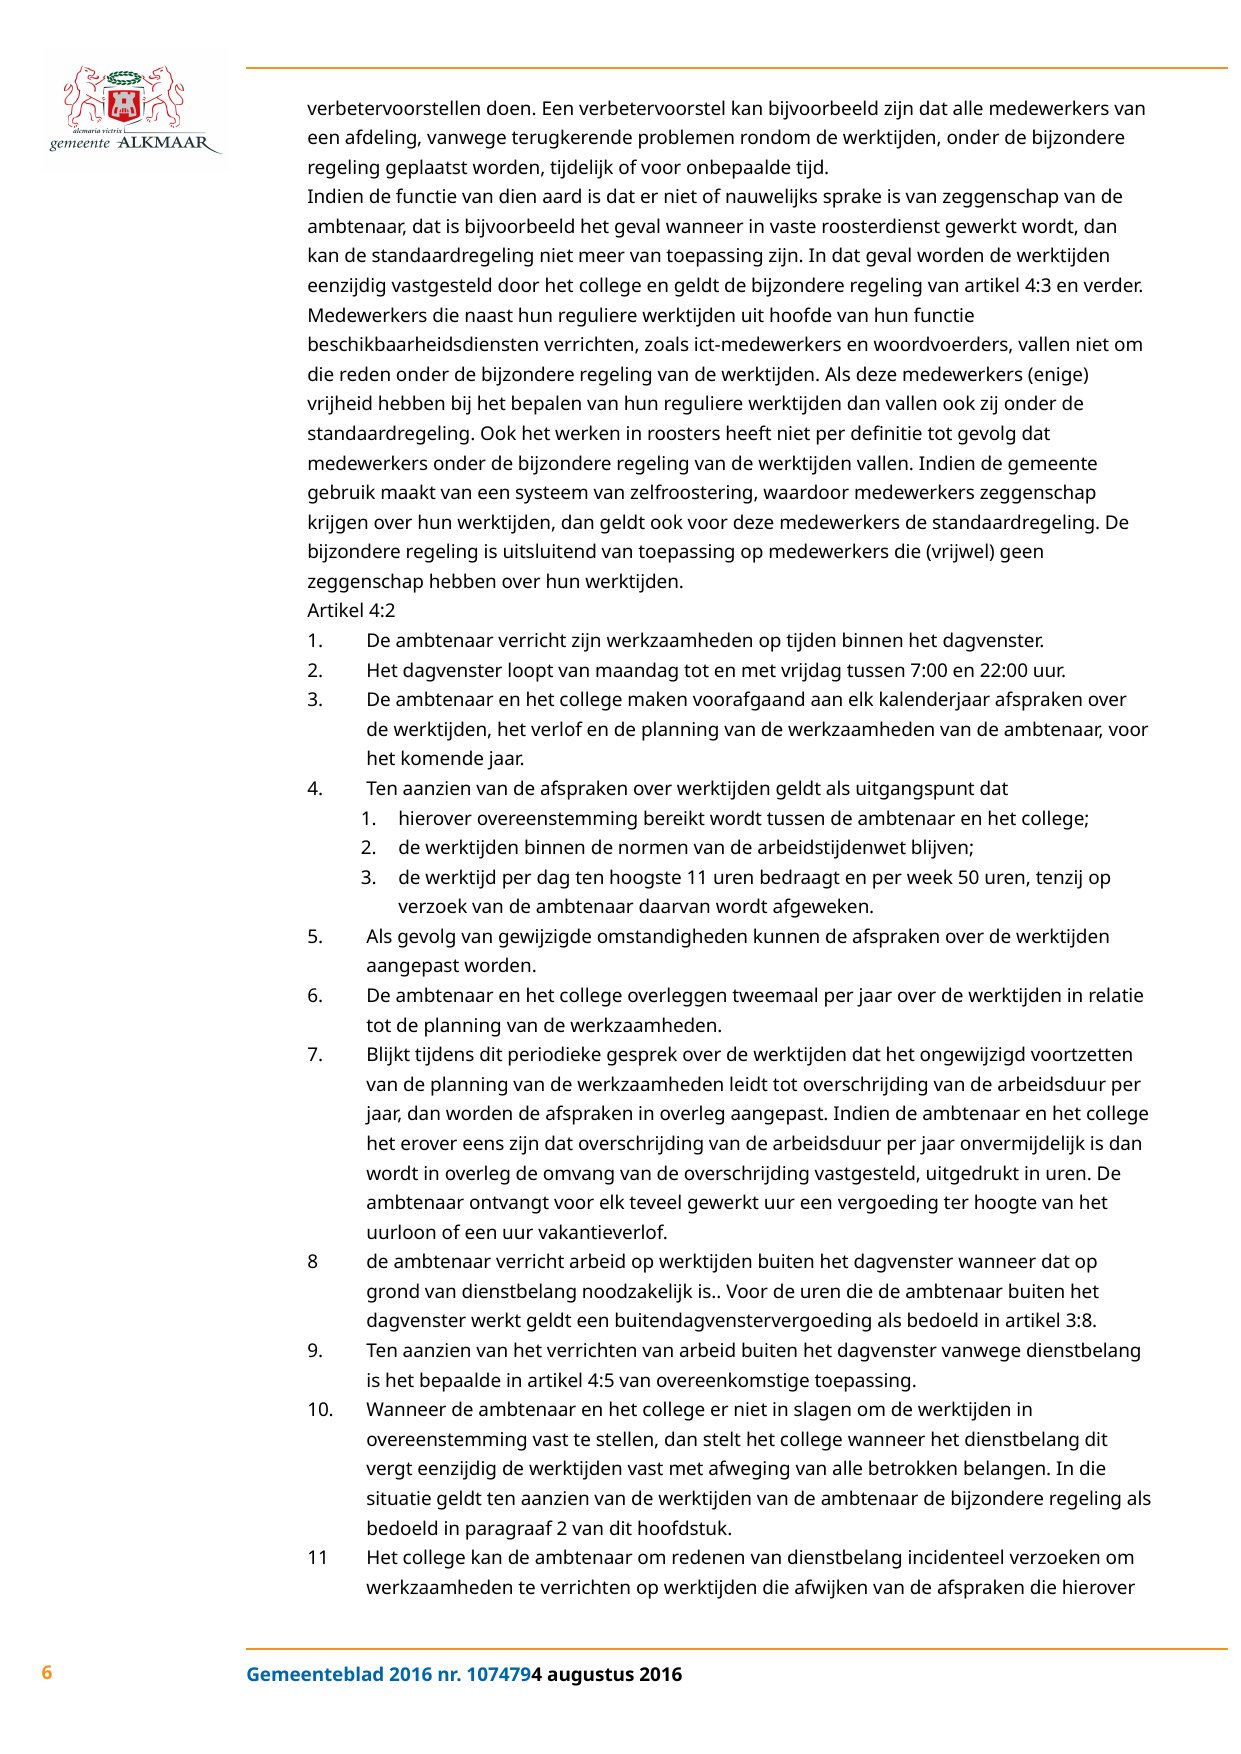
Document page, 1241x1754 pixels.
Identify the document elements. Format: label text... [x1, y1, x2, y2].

list Ten aanzien van de afspraken over werktijden geldt als uitgangspunt dat [307, 775, 1152, 801]
list verbetervoorstellen doen. Een verbetervoorstel kan bijvoorbeeld zijn dat alle medewerkers van een afdeling, vanwege terugkerende problemen rondom de werktijden, onder de bijzondere regeling geplaatst worden, tijdelijk of voor onbepaalde tijd. [248, 95, 1152, 180]
list De ambtenaar en het college overleggen tweemaal per jaar over de werktijden in relatie tot de planning van de werkzaamheden. [307, 982, 1152, 1038]
list de ambtenaar verricht arbeid op werktijden buiten het dagvenster wanneer dat op grond van dienstbelang noodzakelijk is.. Voor de uren die de ambtenaar buiten het dagvenster werkt geldt een buitendagvenstervergoeding als bedoeld in artikel 3:8. [307, 1248, 1152, 1333]
list de werktijden binnen de normen van de arbeidstijdenwet blijven; [361, 834, 1152, 860]
picture [41, 47, 231, 172]
list de werktijd per dag ten hoogste 11 uren bedraagt en per week 50 uren, tenzij op verzoek van de ambtenaar daarvan wordt afgeweken. [361, 864, 1152, 919]
list Artikel 4:2 [248, 598, 1152, 623]
list hierover overeenstemming bereikt wordt tussen de ambtenaar en het college; [361, 805, 1152, 831]
list Wanneer de ambtenaar en het college er niet in slagen om de werktijden in overeenstemming vast te stellen, dan stelt het college wanneer het dienstbelang dit vergt eenzijdig de werktijden vast met afweging van alle betrokken belangen. In die situatie geldt ten aanzien van de werktijden van de ambtenaar de bijzondere regeling als bedoeld in paragraaf 2 van dit hoofdstuk. [307, 1396, 1152, 1541]
list Blijkt tijdens dit periodieke gesprek over de werktijden dat het ongewijzigd voortzetten van de planning van de werkzaamheden leidt tot overschrijding van de arbeidsduur per jaar, dan worden de afspraken in overleg aangepast. Indien de ambtenaar en het college het erover eens zijn dat overschrijding van de arbeidsduur per jaar onvermijdelijk is dan wordt in overleg de omvang van de overschrijding vastgesteld, uitgedrukt in uren. De ambtenaar ontvangt voor elk teveel gewerkt uur een vergoeding ter hoogte van het uurloon of een uur vakantieverlof. [307, 1041, 1152, 1245]
list De ambtenaar en het college maken voorafgaand aan elk kalenderjaar afspraken over de werktijden, het verlof en de planning van de werkzaamheden van de ambtenaar, voor het komende jaar. [307, 686, 1152, 771]
list Het dagvenster loopt van maandag tot en met vrijdag tussen 7:00 en 22:00 uur. [307, 657, 1152, 683]
list Als gevolg van gewijzigde omstandigheden kunnen de afspraken over de werktijden aangepast worden. [307, 923, 1152, 978]
list Het college kan de ambtenaar om redenen van dienstbelang incidenteel verzoeken om werkzaamheden te verrichten op werktijden die afwijken van de afspraken die hierover [307, 1544, 1152, 1600]
list Indien de functie van dien aard is dat er niet of nauwelijks sprake is van zeggenschap van de ambtenaar, dat is bijvoorbeeld het geval wanneer in vaste roosterdienst gewerkt wordt, dan kan de standaardregeling niet meer van toepassing zijn. In dat geval worden de werktijden eenzijdig vastgesteld door het college en geldt de bijzondere regeling van artikel 4:3 en verder. Medewerkers die naast hun reguliere werktijden uit hoofde van hun functie beschikbaarheidsdiensten verrichten, zoals ict-medewerkers en woordvoerders, vallen niet om die reden onder de bijzondere regeling van de werktijden. Als deze medewerkers (enige) vrijheid hebben bij het bepalen van hun reguliere werktijden dan vallen ook zij onder de standaardregeling. Ook het werken in roosters heeft niet per definitie tot gevolg dat medewerkers onder de bijzondere regeling van de werktijden vallen. Indien de gemeente gebruik maakt van een systeem van zelfroostering, waardoor medewerkers zeggenschap krijgen over hun werktijden, dan geldt ook voor deze medewerkers de standaardregeling. De bijzondere regeling is uitsluitend van toepassing op medewerkers die (vrijwel) geen zeggenschap hebben over hun werktijden. [248, 183, 1152, 594]
list Ten aanzien van het verrichten van arbeid buiten het dagvenster vanwege dienstbelang is het bepaalde in artikel 4:5 van overeenkomstige toepassing. [307, 1337, 1152, 1393]
list De ambtenaar verricht zijn werkzaamheden op tijden binnen het dagvenster. [307, 627, 1152, 653]
